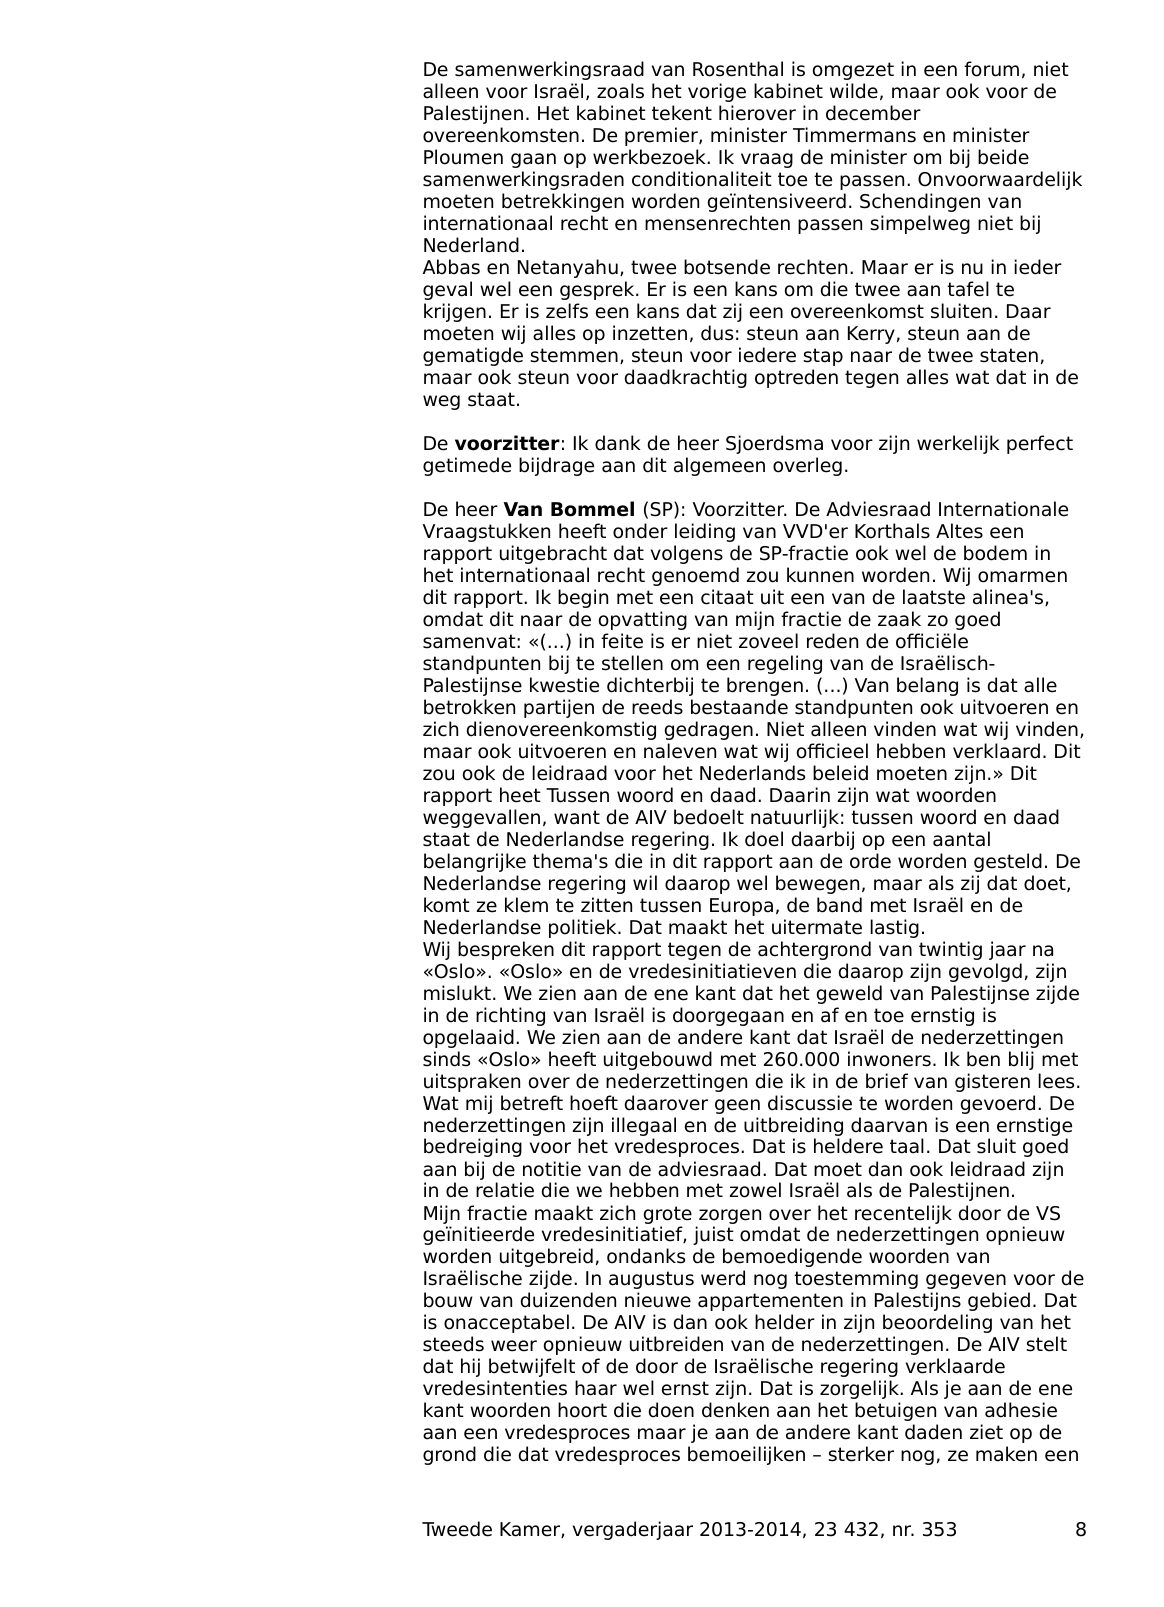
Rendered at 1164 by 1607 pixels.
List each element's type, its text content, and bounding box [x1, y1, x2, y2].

text De heer Van Bommel (SP): Voorzitter. De Adviesraad Internationale Vraagstukken heeft onder leiding van VVD'er Korthals Altes een rapport uitgebracht dat volgens de SP-fractie ook wel de bodem in het internationaal recht genoemd zou kunnen worden. Wij omarmen dit rapport. Ik begin met een citaat uit een van de laatste alinea's, omdat dit naar de opvatting van mijn fractie de zaak zo goed samenvat: «(...) in feite is er niet zoveel reden de officiële standpunten bij te stellen om een regeling van de Israëlisch-Palestijnse kwestie dichterbij te brengen. (...) Van belang is dat alle betrokken partijen de reeds bestaande standpunten ook uitvoeren en zich dienovereenkomstig gedragen. Niet alleen vinden wat wij vinden, maar ook uitvoeren en naleven wat wij officieel hebben verklaard. Dit zou ook de leidraad voor het Nederlands beleid moeten zijn.» Dit rapport heet Tussen woord en daad. Daarin zijn wat woorden weggevallen, want de AIV bedoelt natuurlijk: tussen woord en daad staat de Nederlandse regering. Ik doel daarbij op een aantal belangrijke thema's die in dit rapport aan de orde worden gesteld. De Nederlandse regering wil daarop wel bewegen, maar als zij dat doet, komt ze klem te zitten tussen Europa, de band met Israël en de Nederlandse politiek. Dat maakt het uitermate lastig. [422, 499, 1087, 939]
text Wij bespreken dit rapport tegen de achtergrond van twintig jaar na «Oslo». «Oslo» en de vredesinitiatieven die daarop zijn gevolgd, zijn mislukt. We zien aan de ene kant dat het geweld van Palestijnse zijde in de richting van Israël is doorgegaan en af en toe ernstig is opgelaaid. We zien aan de andere kant dat Israël de nederzettingen sinds «Oslo» heeft uitgebouwd met 260.000 inwoners. Ik ben blij met uitspraken over de nederzettingen die ik in de brief van gisteren lees. Wat mij betreft hoeft daarover geen discussie te worden gevoerd. De nederzettingen zijn illegaal en de uitbreiding daarvan is een ernstige bedreiging voor het vredesproces. Dat is heldere taal. Dat sluit goed aan bij de notitie van de adviesraad. Dat moet dan ook leidraad zijn in de relatie die we hebben met zowel Israël als de Palestijnen. [422, 939, 1087, 1202]
text De voorzitter: Ik dank de heer Sjoerdsma voor zijn werkelijk perfect getimede bijdrage aan dit algemeen overleg. [422, 433, 1087, 477]
text De samenwerkingsraad van Rosenthal is omgezet in een forum, niet alleen voor Israël, zoals het vorige kabinet wilde, maar ook voor de Palestijnen. Het kabinet tekent hierover in december overeenkomsten. De premier, minister Timmermans en minister Ploumen gaan op werkbezoek. Ik vraag de minister om bij beide samenwerkingsraden conditionaliteit toe te passen. Onvoorwaardelijk moeten betrekkingen worden geïntensiveerd. Schendingen van internationaal recht en mensenrechten passen simpelweg niet bij Nederland. [422, 59, 1087, 257]
text Mijn fractie maakt zich grote zorgen over het recentelijk door de VS geïnitieerde vredesinitiatief, juist omdat de nederzettingen opnieuw worden uitgebreid, ondanks de bemoedigende woorden van Israëlische zijde. In augustus werd nog toestemming gegeven voor de bouw van duizenden nieuwe appartementen in Palestijns gebied. Dat is onacceptabel. De AIV is dan ook helder in zijn beoordeling van het steeds weer opnieuw uitbreiden van de nederzettingen. De AIV stelt dat hij betwijfelt of de door de Israëlische regering verklaarde vredesintenties haar wel ernst zijn. Dat is zorgelijk. Als je aan de ene kant woorden hoort die doen denken aan het betuigen van adhesie aan een vredesproces maar je aan de andere kant daden ziet op de grond die dat vredesproces bemoeilijken – sterker nog, ze maken een [422, 1202, 1087, 1466]
text Abbas en Netanyahu, twee botsende rechten. Maar er is nu in ieder geval wel een gesprek. Er is een kans om die twee aan tafel te krijgen. Er is zelfs een kans dat zij een overeenkomst sluiten. Daar moeten wij alles op inzetten, dus: steun aan Kerry, steun aan de gematigde stemmen, steun voor iedere stap naar de twee staten, maar ook steun voor daadkrachtig optreden tegen alles wat dat in de weg staat. [422, 257, 1087, 411]
